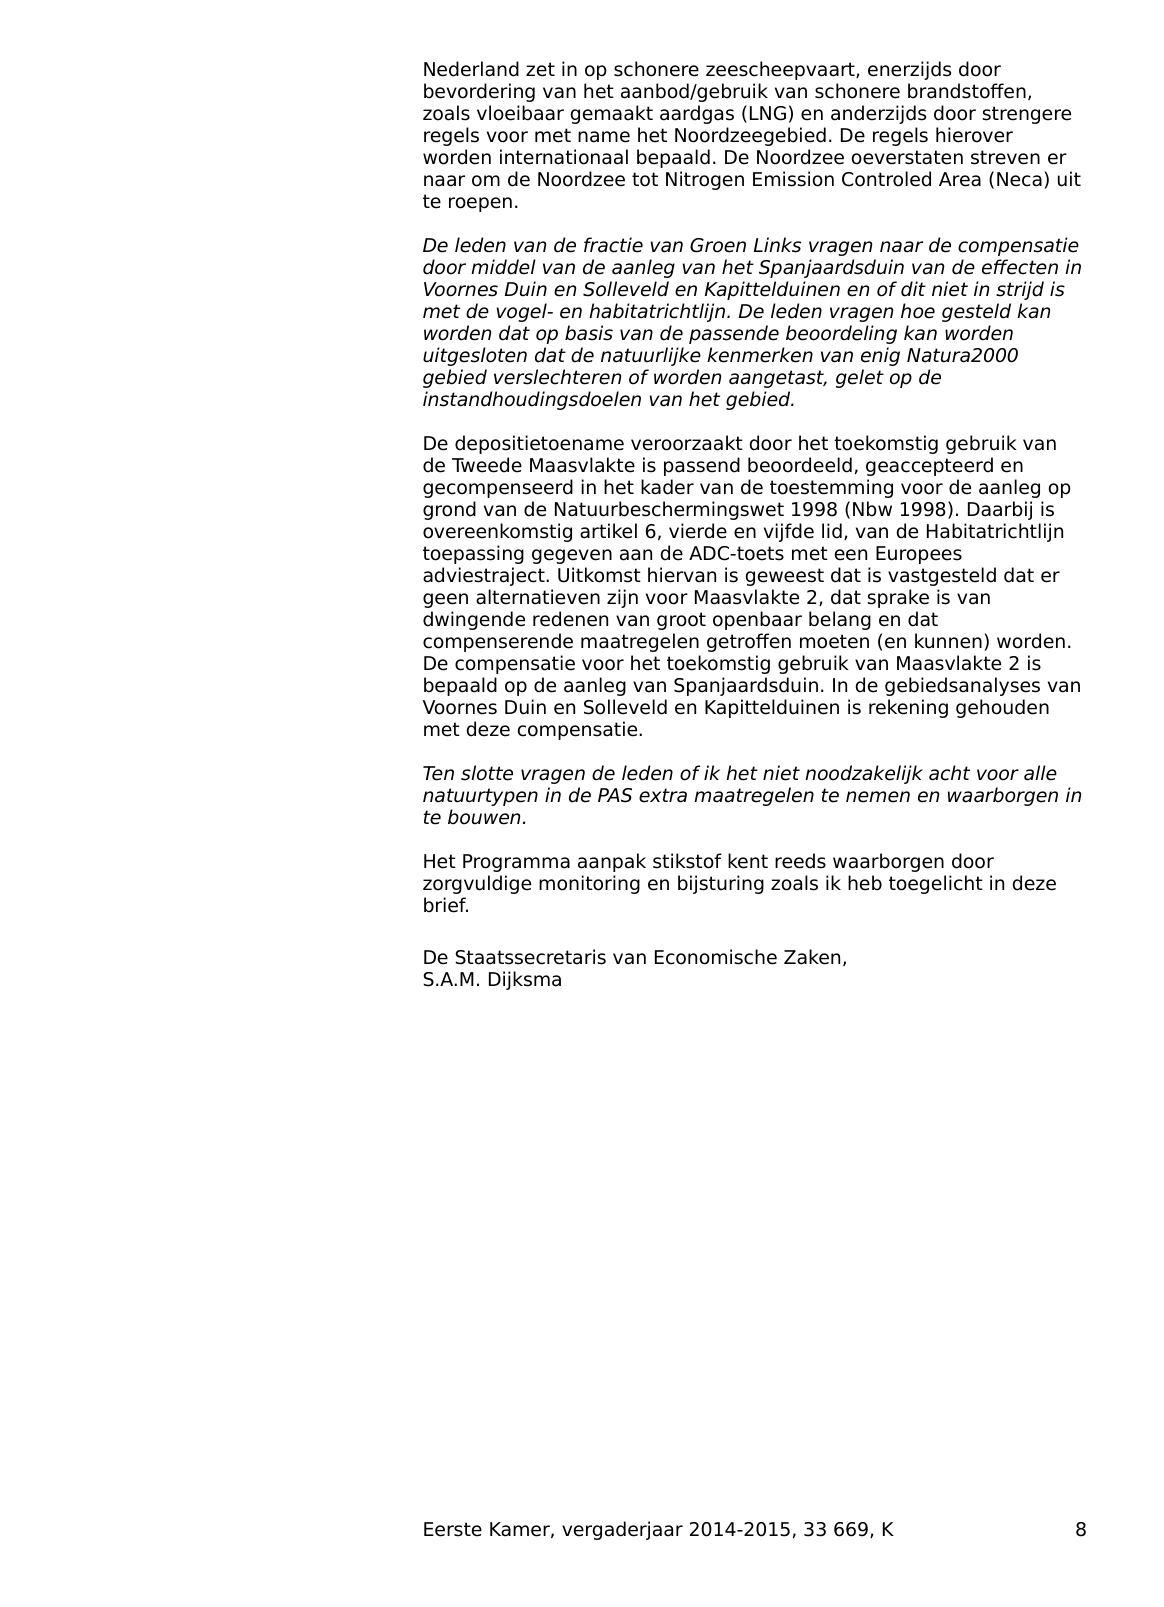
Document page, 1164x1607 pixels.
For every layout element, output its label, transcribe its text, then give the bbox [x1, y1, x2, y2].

text Nederland zet in op schonere zeescheepvaart, enerzijds door bevordering van het aanbod/gebruik van schonere brandstoffen, zoals vloeibaar gemaakt aardgas (LNG) en anderzijds door strengere regels voor met name het Noordzeegebied. De regels hierover worden internationaal bepaald. De Noordzee oeverstaten streven er naar om de Noordzee tot Nitrogen Emission Controled Area (Neca) uit te roepen. [422, 59, 1087, 213]
text De depositietoename veroorzaakt door het toekomstig gebruik van de Tweede Maasvlakte is passend beoordeeld, geaccepteerd en gecompenseerd in het kader van de toestemming voor de aanleg op grond van de Natuurbeschermingswet 1998 (Nbw 1998). Daarbij is overeenkomstig artikel 6, vierde en vijfde lid, van de Habitatrichtlijn toepassing gegeven aan de ADC-toets met een Europees adviestraject. Uitkomst hiervan is geweest dat is vastgesteld dat er geen alternatieven zijn voor Maasvlakte 2, dat sprake is van dwingende redenen van groot openbaar belang en dat compenserende maatregelen getroffen moeten (en kunnen) worden. De compensatie voor het toekomstig gebruik van Maasvlakte 2 is bepaald op de aanleg van Spanjaardsduin. In de gebiedsanalyses van Voornes Duin en Solleveld en Kapittelduinen is rekening gehouden met deze compensatie. [422, 433, 1087, 741]
text Ten slotte vragen de leden of ik het niet noodzakelijk acht voor alle natuurtypen in de PAS extra maatregelen te nemen en waarborgen in te bouwen. [422, 763, 1087, 829]
text De Staatssecretaris van Economische Zaken, S.A.M. Dijksma [422, 947, 1087, 991]
text De leden van de fractie van Groen Links vragen naar de compensatie door middel van de aanleg van het Spanjaardsduin van de effecten in Voornes Duin en Solleveld en Kapittelduinen en of dit niet in strijd is met de vogel- en habitatrichtlijn. De leden vragen hoe gesteld kan worden dat op basis van de passende beoordeling kan worden uitgesloten dat de natuurlijke kenmerken van enig Natura2000 gebied verslechteren of worden aangetast, gelet op de instandhoudingsdoelen van het gebied. [422, 235, 1087, 411]
text Het Programma aanpak stikstof kent reeds waarborgen door zorgvuldige monitoring en bijsturing zoals ik heb toegelicht in deze brief. [422, 851, 1087, 917]
